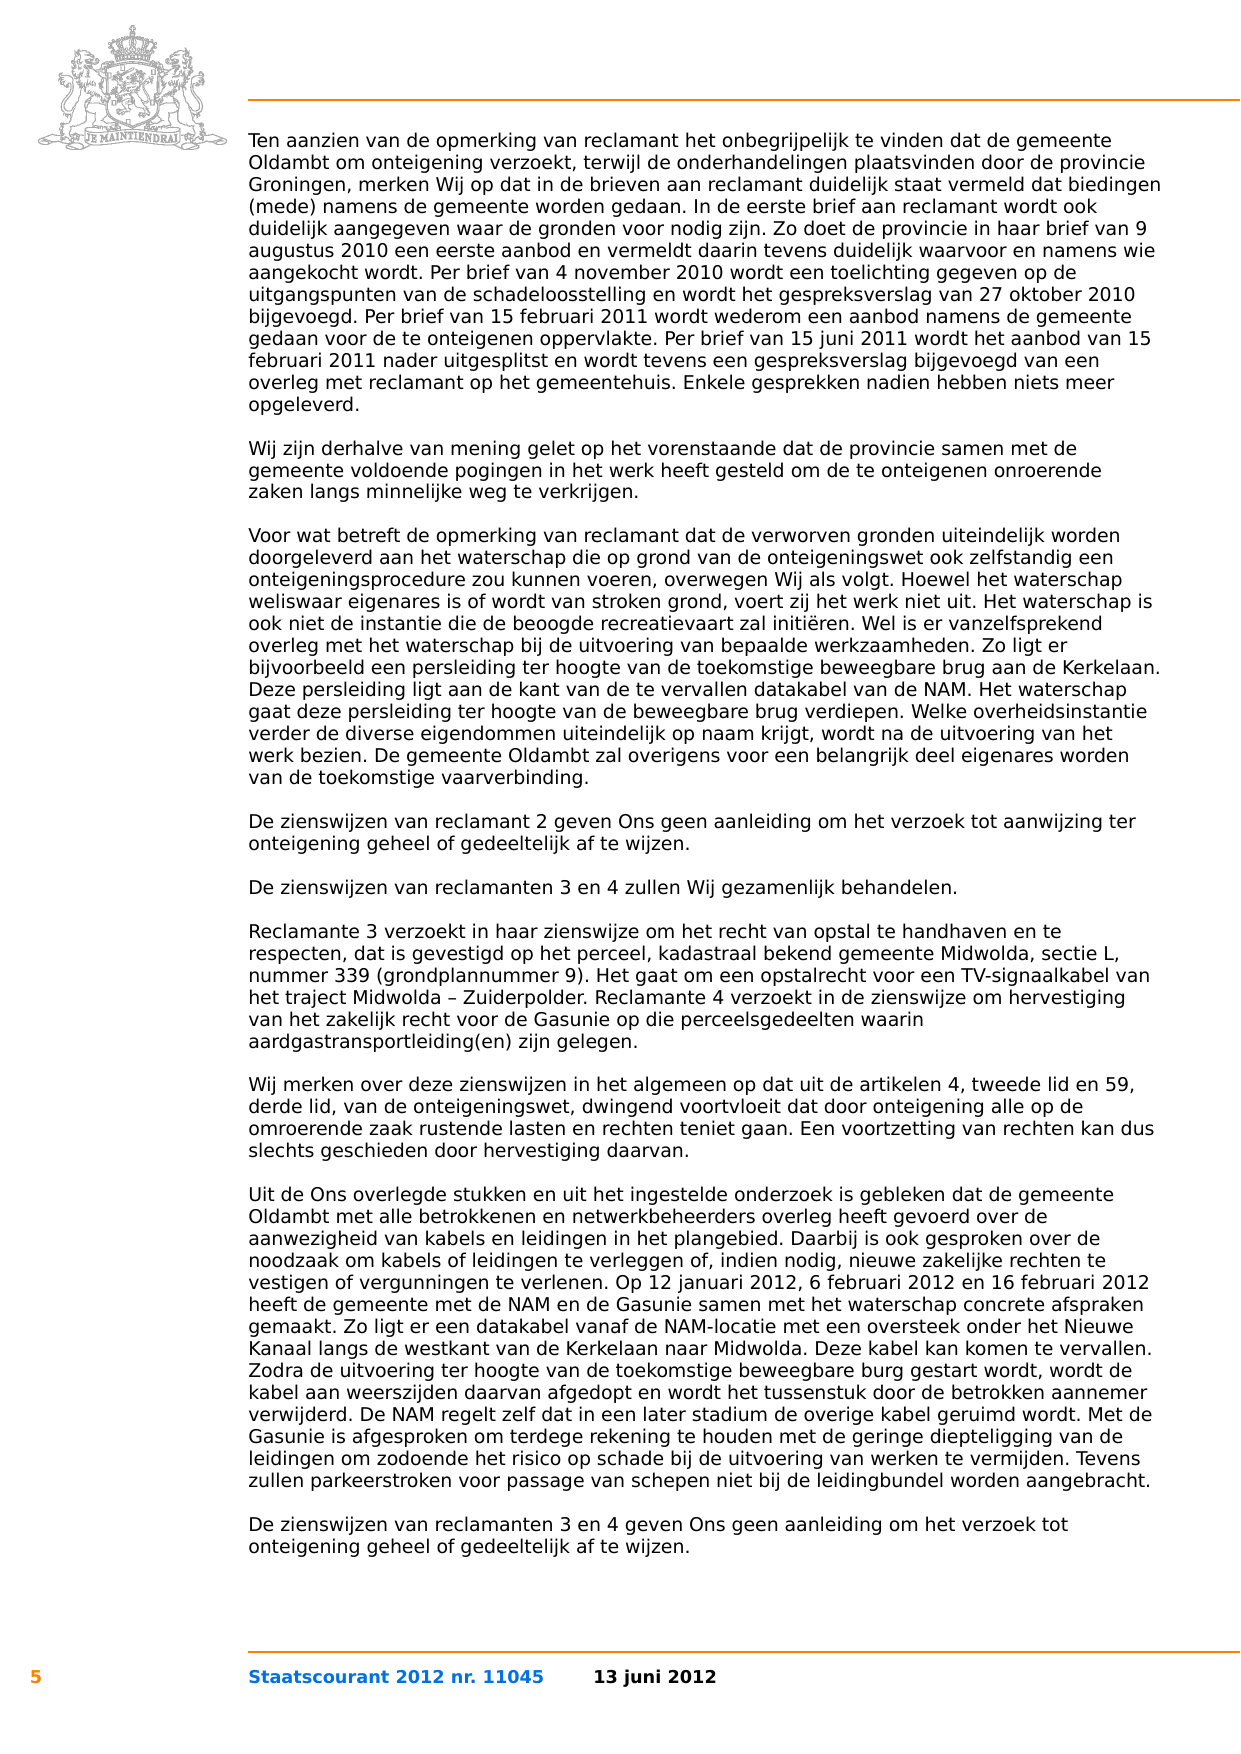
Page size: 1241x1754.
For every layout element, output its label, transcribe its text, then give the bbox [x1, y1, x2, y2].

text Wij zijn derhalve van mening gelet op het vorenstaande dat de provincie samen met de gemeente voldoende pogingen in het werk heeft gesteld om de te onteigenen onroerende zaken langs minnelijke weg te verkrijgen. [248, 437, 1163, 503]
text De zienswijzen van reclamanten 3 en 4 geven Ons geen aanleiding om het verzoek tot onteigening geheel of gedeeltelijk af te wijzen. [248, 1514, 1163, 1558]
text Uit de Ons overlegde stukken en uit het ingestelde onderzoek is gebleken dat de gemeente Oldambt met alle betrokkenen en netwerkbeheerders overleg heeft gevoerd over de aanwezigheid van kabels en leidingen in het plangebied. Daarbij is ook gesproken over de noodzaak om kabels of leidingen te verleggen of, indien nodig, nieuwe zakelijke rechten te vestigen of vergunningen te verlenen. Op 12 januari 2012, 6 februari 2012 en 16 februari 2012 heeft de gemeente met de NAM en de Gasunie samen met het waterschap concrete afspraken gemaakt. Zo ligt er een datakabel vanaf de NAM-locatie met een oversteek onder het Nieuwe Kanaal langs de westkant van de Kerkelaan naar Midwolda. Deze kabel kan komen te vervallen. Zodra de uitvoering ter hoogte van de toekomstige beweegbare burg gestart wordt, wordt de kabel aan weerszijden daarvan afgedopt en wordt het tussenstuk door de betrokken aannemer verwijderd. De NAM regelt zelf dat in een later stadium de overige kabel geruimd wordt. Met de Gasunie is afgesproken om terdege rekening te houden met de geringe diepteligging van de leidingen om zodoende het risico op schade bij de uitvoering van werken te vermijden. Tevens zullen parkeerstroken voor passage van schepen niet bij de leidingbundel worden aangebracht. [248, 1184, 1163, 1492]
text Wij merken over deze zienswijzen in het algemeen op dat uit de artikelen 4, tweede lid en 59, derde lid, van de onteigeningswet, dwingend voortvloeit dat door onteigening alle op de omroerende zaak rustende lasten en rechten teniet gaan. Een voortzetting van rechten kan dus slechts geschieden door hervestiging daarvan. [248, 1074, 1163, 1162]
text Reclamante 3 verzoekt in haar zienswijze om het recht van opstal te handhaven en te respecten, dat is gevestigd op het perceel, kadastraal bekend gemeente Midwolda, sectie L, nummer 339 (grondplannummer 9). Het gaat om een opstalrecht voor een TV-signaalkabel van het traject Midwolda – Zuiderpolder. Reclamante 4 verzoekt in de zienswijze om hervestiging van het zakelijk recht voor de Gasunie op die perceelsgedeelten waarin aardgastransportleiding(en) zijn gelegen. [248, 921, 1163, 1052]
text De zienswijzen van reclamanten 3 en 4 zullen Wij gezamenlijk behandelen. [248, 877, 1163, 899]
text Ten aanzien van de opmerking van reclamant het onbegrijpelijk te vinden dat de gemeente Oldambt om onteigening verzoekt, terwijl de onderhandelingen plaatsvinden door de provincie Groningen, merken Wij op dat in de brieven aan reclamant duidelijk staat vermeld dat biedingen (mede) namens de gemeente worden gedaan. In de eerste brief aan reclamant wordt ook duidelijk aangegeven waar de gronden voor nodig zijn. Zo doet de provincie in haar brief van 9 augustus 2010 een eerste aanbod en vermeldt daarin tevens duidelijk waarvoor en namens wie aangekocht wordt. Per brief van 4 november 2010 wordt een toelichting gegeven op de uitgangspunten van de schadeloosstelling en wordt het gespreksverslag van 27 oktober 2010 bijgevoegd. Per brief van 15 februari 2011 wordt wederom een aanbod namens de gemeente gedaan voor de te onteigenen oppervlakte. Per brief van 15 juni 2011 wordt het aanbod van 15 februari 2011 nader uitgesplitst en wordt tevens een gespreksverslag bijgevoegd van een overleg met reclamant op het gemeentehuis. Enkele gesprekken nadien hebben niets meer opgeleverd. [248, 130, 1163, 416]
text De zienswijzen van reclamant 2 geven Ons geen aanleiding om het verzoek tot aanwijzing ter onteigening geheel of gedeeltelijk af te wijzen. [248, 811, 1163, 855]
picture [38, 25, 227, 150]
text Voor wat betreft de opmerking van reclamant dat de verworven gronden uiteindelijk worden doorgeleverd aan het waterschap die op grond van de onteigeningswet ook zelfstandig een onteigeningsprocedure zou kunnen voeren, overwegen Wij als volgt. Hoewel het waterschap weliswaar eigenares is of wordt van stroken grond, voert zij het werk niet uit. Het waterschap is ook niet de instantie die de beoogde recreatievaart zal initiëren. Wel is er vanzelfsprekend overleg met het waterschap bij de uitvoering van bepaalde werkzaamheden. Zo ligt er bijvoorbeeld een persleiding ter hoogte van de toekomstige beweegbare brug aan de Kerkelaan. Deze persleiding ligt aan de kant van de te vervallen datakabel van de NAM. Het waterschap gaat deze persleiding ter hoogte van de beweegbare brug verdiepen. Welke overheidsinstantie verder de diverse eigendommen uiteindelijk op naam krijgt, wordt na de uitvoering van het werk bezien. De gemeente Oldambt zal overigens voor een belangrijk deel eigenares worden van de toekomstige vaarverbinding. [248, 525, 1163, 789]
